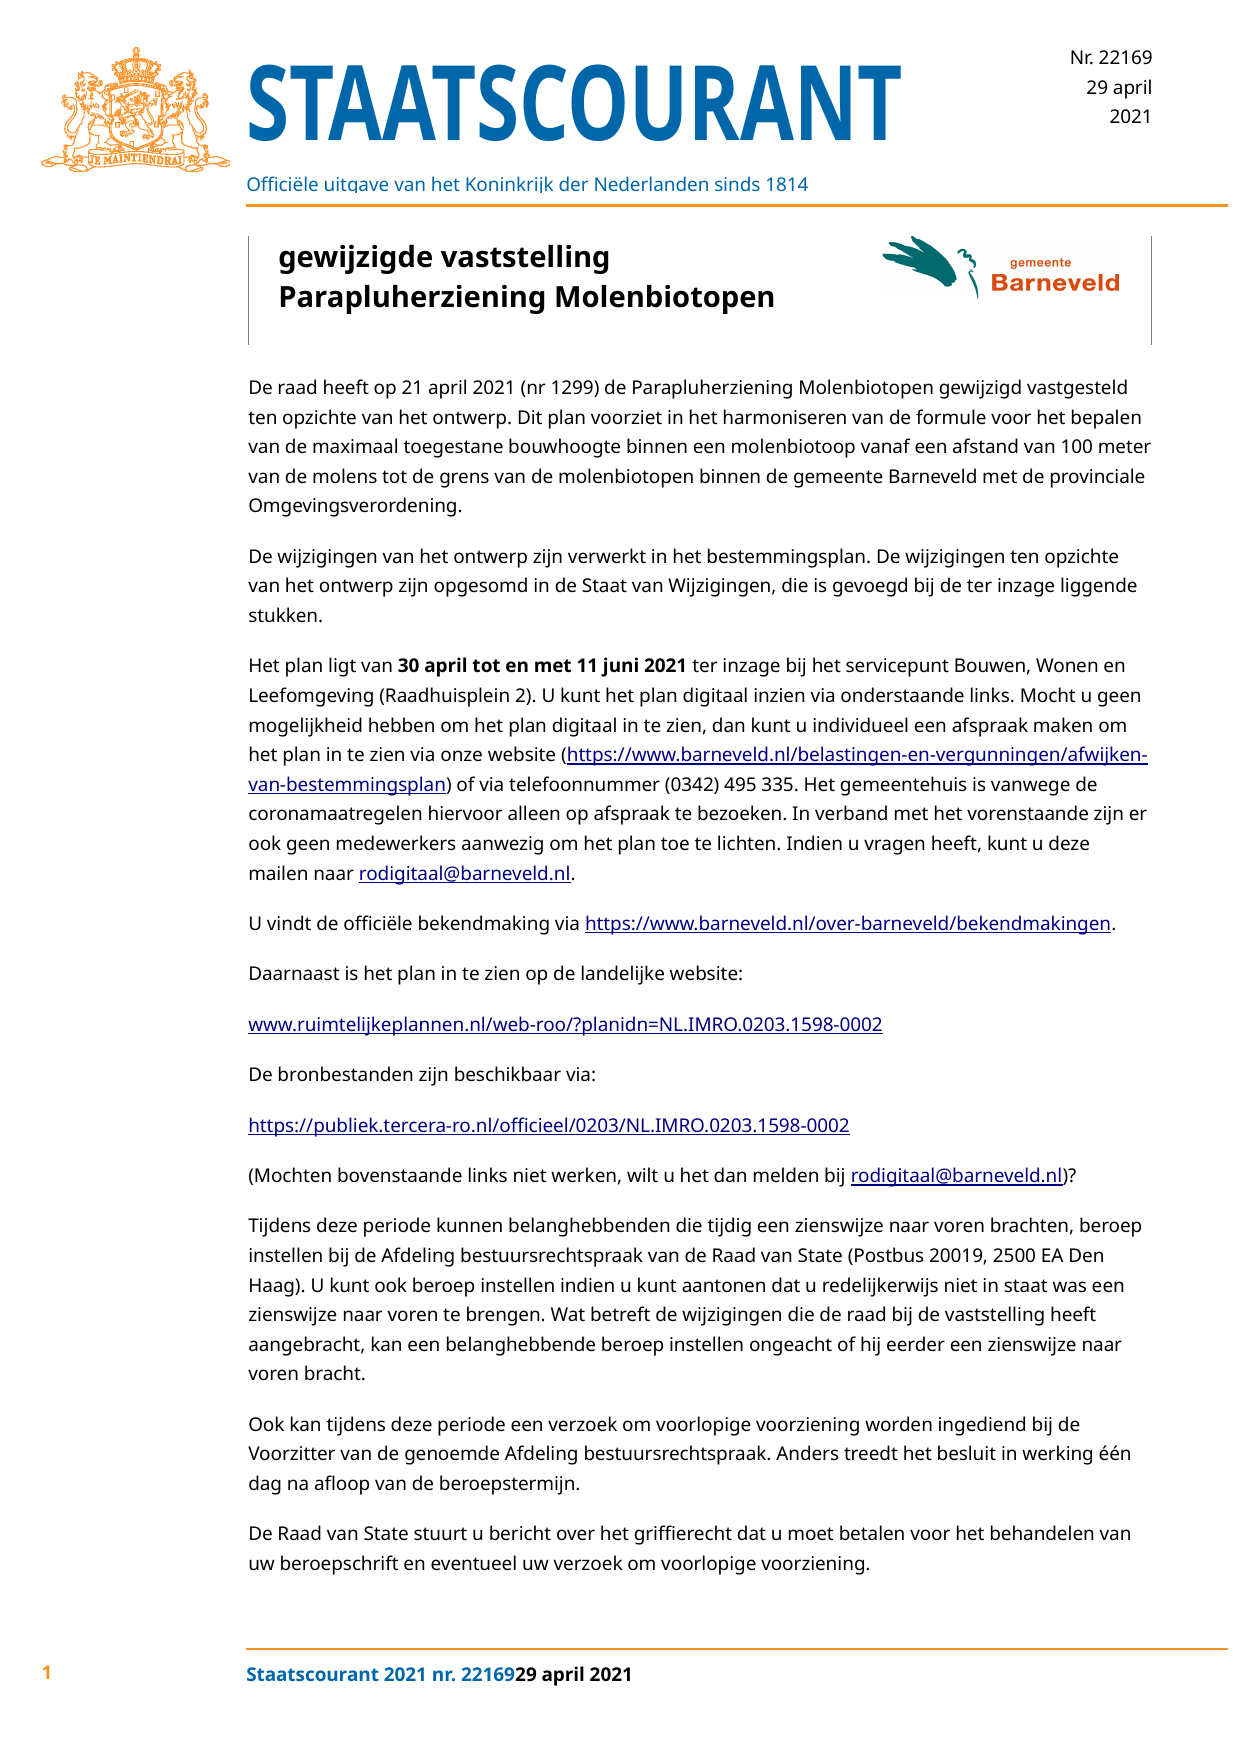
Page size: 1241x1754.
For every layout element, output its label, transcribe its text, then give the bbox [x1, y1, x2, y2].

picture [41, 47, 231, 172]
text Ook kan tijdens deze periode een verzoek om voorlopige voorziening worden ingediend bij de Voorzitter van de genoemde Afdeling bestuursrechtspraak. Anders treedt het besluit in werking één dag na afloop van de beroepstermijn. [248, 1411, 1152, 1496]
text De Raad van State stuurt u bericht over het griffierecht dat u moet betalen voor het behandelen van uw beroepschrift en eventueel uw verzoek om voorlopige voorziening. [248, 1521, 1152, 1576]
text Daarnaast is het plan in te zien op de landelijke website: [248, 961, 1152, 986]
text Tijdens deze periode kunnen belanghebbenden die tijdig een zienswijze naar voren brachten, beroep instellen bij de Afdeling bestuursrechtspraak van de Raad van State (Postbus 20019, 2500 EA Den Haag). U kunt ook beroep instellen indien u kunt aantonen dat u redelijkerwijs niet in staat was een zienswijze naar voren te brengen. Wat betreft de wijzigingen die de raad bij de vaststelling heeft aangebracht, kan een belanghebbende beroep instellen ongeacht of hij eerder een zienswijze naar voren bracht. [248, 1213, 1152, 1386]
text www.ruimtelijkeplannen.nl/web-roo/?planidn=NL.IMRO.0203.1598-0002 [248, 1011, 1152, 1037]
text De raad heeft op 21 april 2021 (nr 1299) de Parapluherziening Molenbiotopen gewijzigd vastgesteld ten opzichte van het ontwerp. Dit plan voorziet in het harmoniseren van de formule voor het bepalen van de maximaal toegestane bouwhoogte binnen een molenbiotoop vanaf een afstand van 100 meter van de molens tot de grens van de molenbiotopen binnen de gemeente Barneveld met de provinciale Omgevingsverordening. [248, 374, 1152, 518]
text https://publiek.tercera-ro.nl/officieel/0203/NL.IMRO.0203.1598-0002 [248, 1112, 1152, 1137]
text (Mochten bovenstaande links niet werken, wilt u het dan melden bij rodigitaal@barneveld.nl)? [248, 1162, 1152, 1188]
table_header [850, 236, 1151, 345]
picture [882, 236, 1119, 299]
text Het plan ligt van 30 april tot en met 11 juni 2021 ter inzage bij het servicepunt Bouwen, Wonen en Leefomgeving (Raadhuisplein 2). U kunt het plan digitaal inzien via onderstaande links. Mocht u geen mogelijkheid hebben om het plan digitaal in te zien, dan kunt u individueel een afspraak maken om het plan in te zien via onze website (https://www.barneveld.nl/belastingen-en-vergunningen/afwijken-van-bestemmingsplan) of via telefoonnummer (0342) 495 335. Het gemeentehuis is vanwege de coronamaatregelen hiervoor alleen op afspraak te bezoeken. In verband met het vorenstaande zijn er ook geen medewerkers aanwezig om het plan toe te lichten. Indien u vragen heeft, kunt u deze mailen naar rodigitaal@barneveld.nl. [248, 653, 1152, 885]
table_header gewijzigde vaststelling Parapluherziening Molenbiotopen [249, 236, 850, 345]
text De bronbestanden zijn beschikbaar via: [248, 1061, 1152, 1087]
text De wijzigingen van het ontwerp zijn verwerkt in het bestemmingsplan. De wijzigingen ten opzichte van het ontwerp zijn opgesomd in de Staat van Wijzigingen, die is gevoegd bij de ter inzage liggende stukken. [248, 543, 1152, 628]
text U vindt de officiële bekendmaking via https://www.barneveld.nl/over-barneveld/bekendmakingen. [248, 910, 1152, 936]
